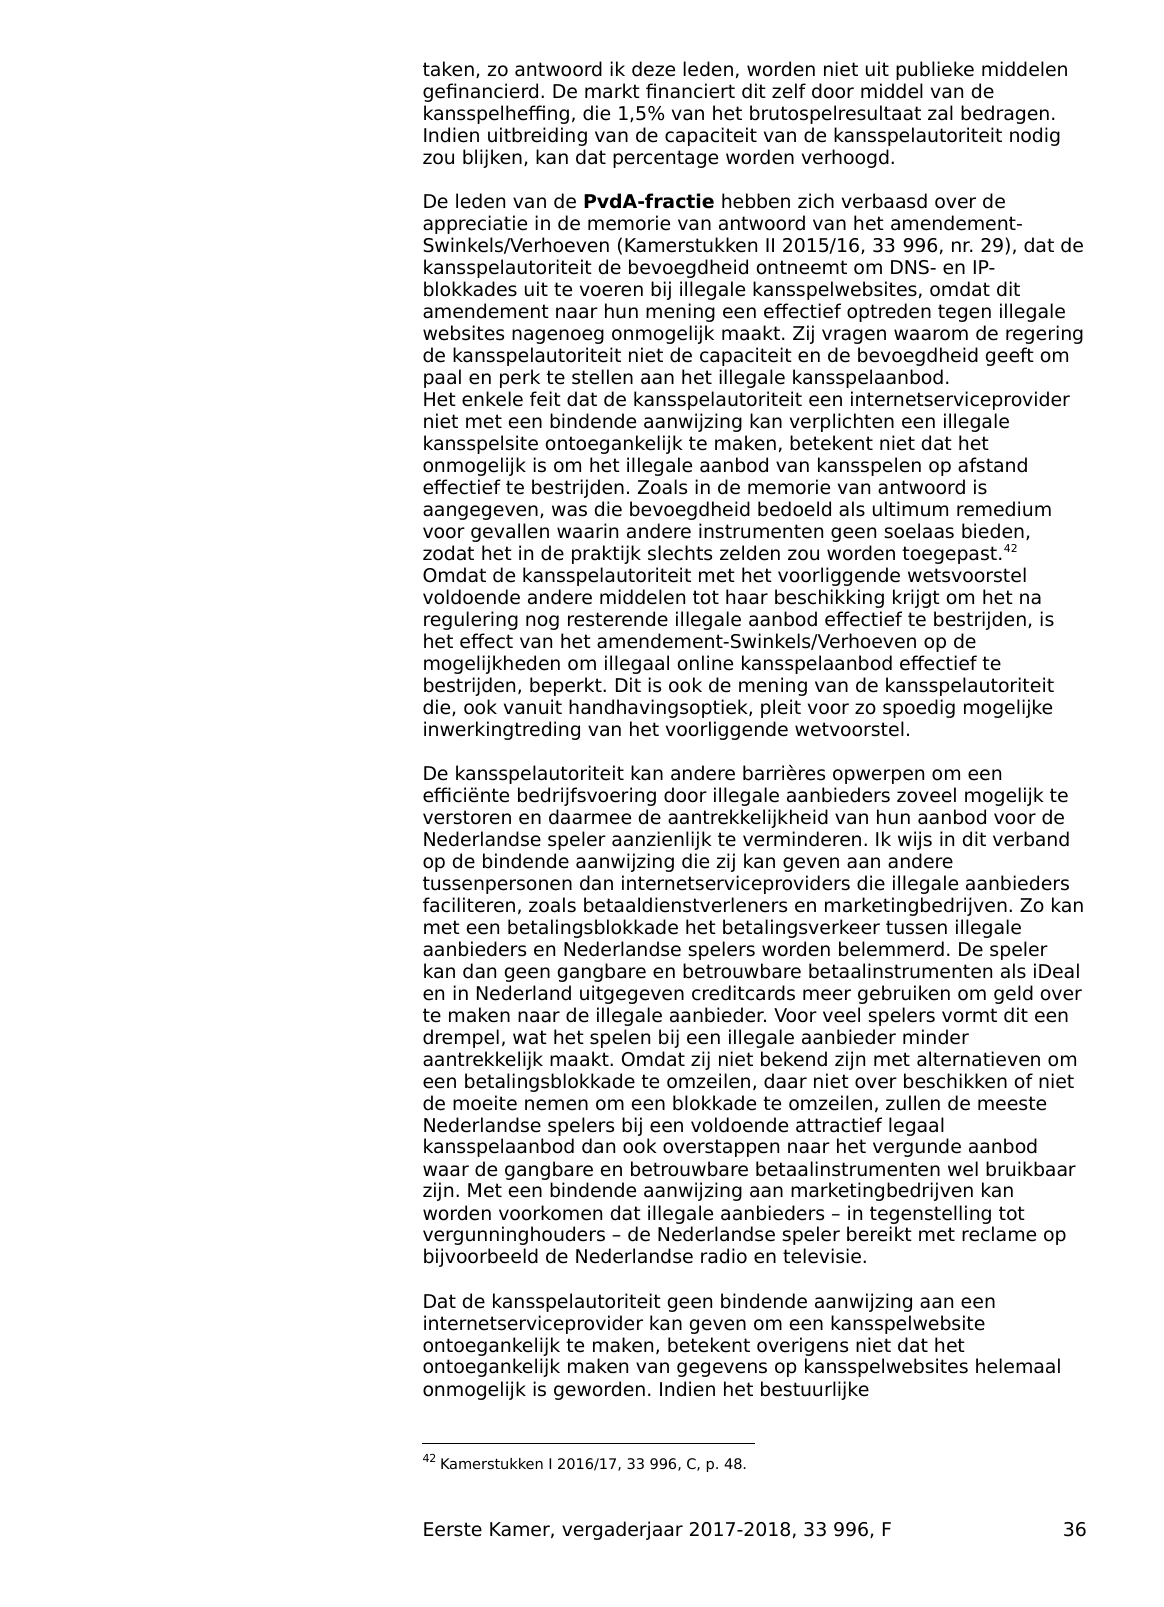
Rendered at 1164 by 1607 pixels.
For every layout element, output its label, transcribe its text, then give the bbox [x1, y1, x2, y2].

text Kamerstukken I 2016/17, 33 996, C, p. 48. [422, 1452, 1087, 1474]
text De kansspelautoriteit kan andere barrières opwerpen om een efficiënte bedrijfsvoering door illegale aanbieders zoveel mogelijk te verstoren en daarmee de aantrekkelijkheid van hun aanbod voor de Nederlandse speler aanzienlijk te verminderen. Ik wijs in dit verband op de bindende aanwijzing die zij kan geven aan andere tussenpersonen dan internetserviceproviders die illegale aanbieders faciliteren, zoals betaaldienstverleners en marketingbedrijven. Zo kan met een betalingsblokkade het betalingsverkeer tussen illegale aanbieders en Nederlandse spelers worden belemmerd. De speler kan dan geen gangbare en betrouwbare betaalinstrumenten als iDeal en in Nederland uitgegeven creditcards meer gebruiken om geld over te maken naar de illegale aanbieder. Voor veel spelers vormt dit een drempel, wat het spelen bij een illegale aanbieder minder aantrekkelijk maakt. Omdat zij niet bekend zijn met alternatieven om een betalingsblokkade te omzeilen, daar niet over beschikken of niet de moeite nemen om een blokkade te omzeilen, zullen de meeste Nederlandse spelers bij een voldoende attractief legaal kansspelaanbod dan ook overstappen naar het vergunde aanbod waar de gangbare en betrouwbare betaalinstrumenten wel bruikbaar zijn. Met een bindende aanwijzing aan marketingbedrijven kan worden voorkomen dat illegale aanbieders – in tegenstelling tot vergunninghouders – de Nederlandse speler bereikt met reclame op bijvoorbeeld de Nederlandse radio en televisie. [422, 763, 1087, 1268]
text De leden van de PvdA-fractie hebben zich verbaasd over de appreciatie in de memorie van antwoord van het amendement-Swinkels/Verhoeven (Kamerstukken II 2015/16, 33 996, nr. 29), dat de kansspelautoriteit de bevoegdheid ontneemt om DNS- en IP-blokkades uit te voeren bij illegale kansspelwebsites, omdat dit amendement naar hun mening een effectief optreden tegen illegale websites nagenoeg onmogelijk maakt. Zij vragen waarom de regering de kansspelautoriteit niet de capaciteit en de bevoegdheid geeft om paal en perk te stellen aan het illegale kansspelaanbod. [422, 191, 1087, 389]
text Dat de kansspelautoriteit geen bindende aanwijzing aan een internetserviceprovider kan geven om een kansspelwebsite ontoegankelijk te maken, betekent overigens niet dat het ontoegankelijk maken van gegevens op kansspelwebsites helemaal onmogelijk is geworden. Indien het bestuurlijke [422, 1291, 1087, 1400]
text Het enkele feit dat de kansspelautoriteit een internetserviceprovider niet met een bindende aanwijzing kan verplichten een illegale kansspelsite ontoegankelijk te maken, betekent niet dat het onmogelijk is om het illegale aanbod van kansspelen op afstand effectief te bestrijden. Zoals in de memorie van antwoord is aangegeven, was die bevoegdheid bedoeld als ultimum remedium voor gevallen waarin andere instrumenten geen soelaas bieden, zodat het in de praktijk slechts zelden zou worden toegepast. Omdat de kansspelautoriteit met het voorliggende wetsvoorstel voldoende andere middelen tot haar beschikking krijgt om het na regulering nog resterende illegale aanbod effectief te bestrijden, is het effect van het amendement-Swinkels/Verhoeven op de mogelijkheden om illegaal online kansspelaanbod effectief te bestrijden, beperkt. Dit is ook de mening van de kansspelautoriteit die, ook vanuit handhavingsoptiek, pleit voor zo spoedig mogelijke inwerkingtreding van het voorliggende wetvoorstel. [422, 389, 1087, 741]
text taken, zo antwoord ik deze leden, worden niet uit publieke middelen gefinancierd. De markt financiert dit zelf door middel van de kansspelheffing, die 1,5% van het brutospelresultaat zal bedragen. Indien uitbreiding van de capaciteit van de kansspelautoriteit nodig zou blijken, kan dat percentage worden verhoogd. [422, 59, 1087, 169]
